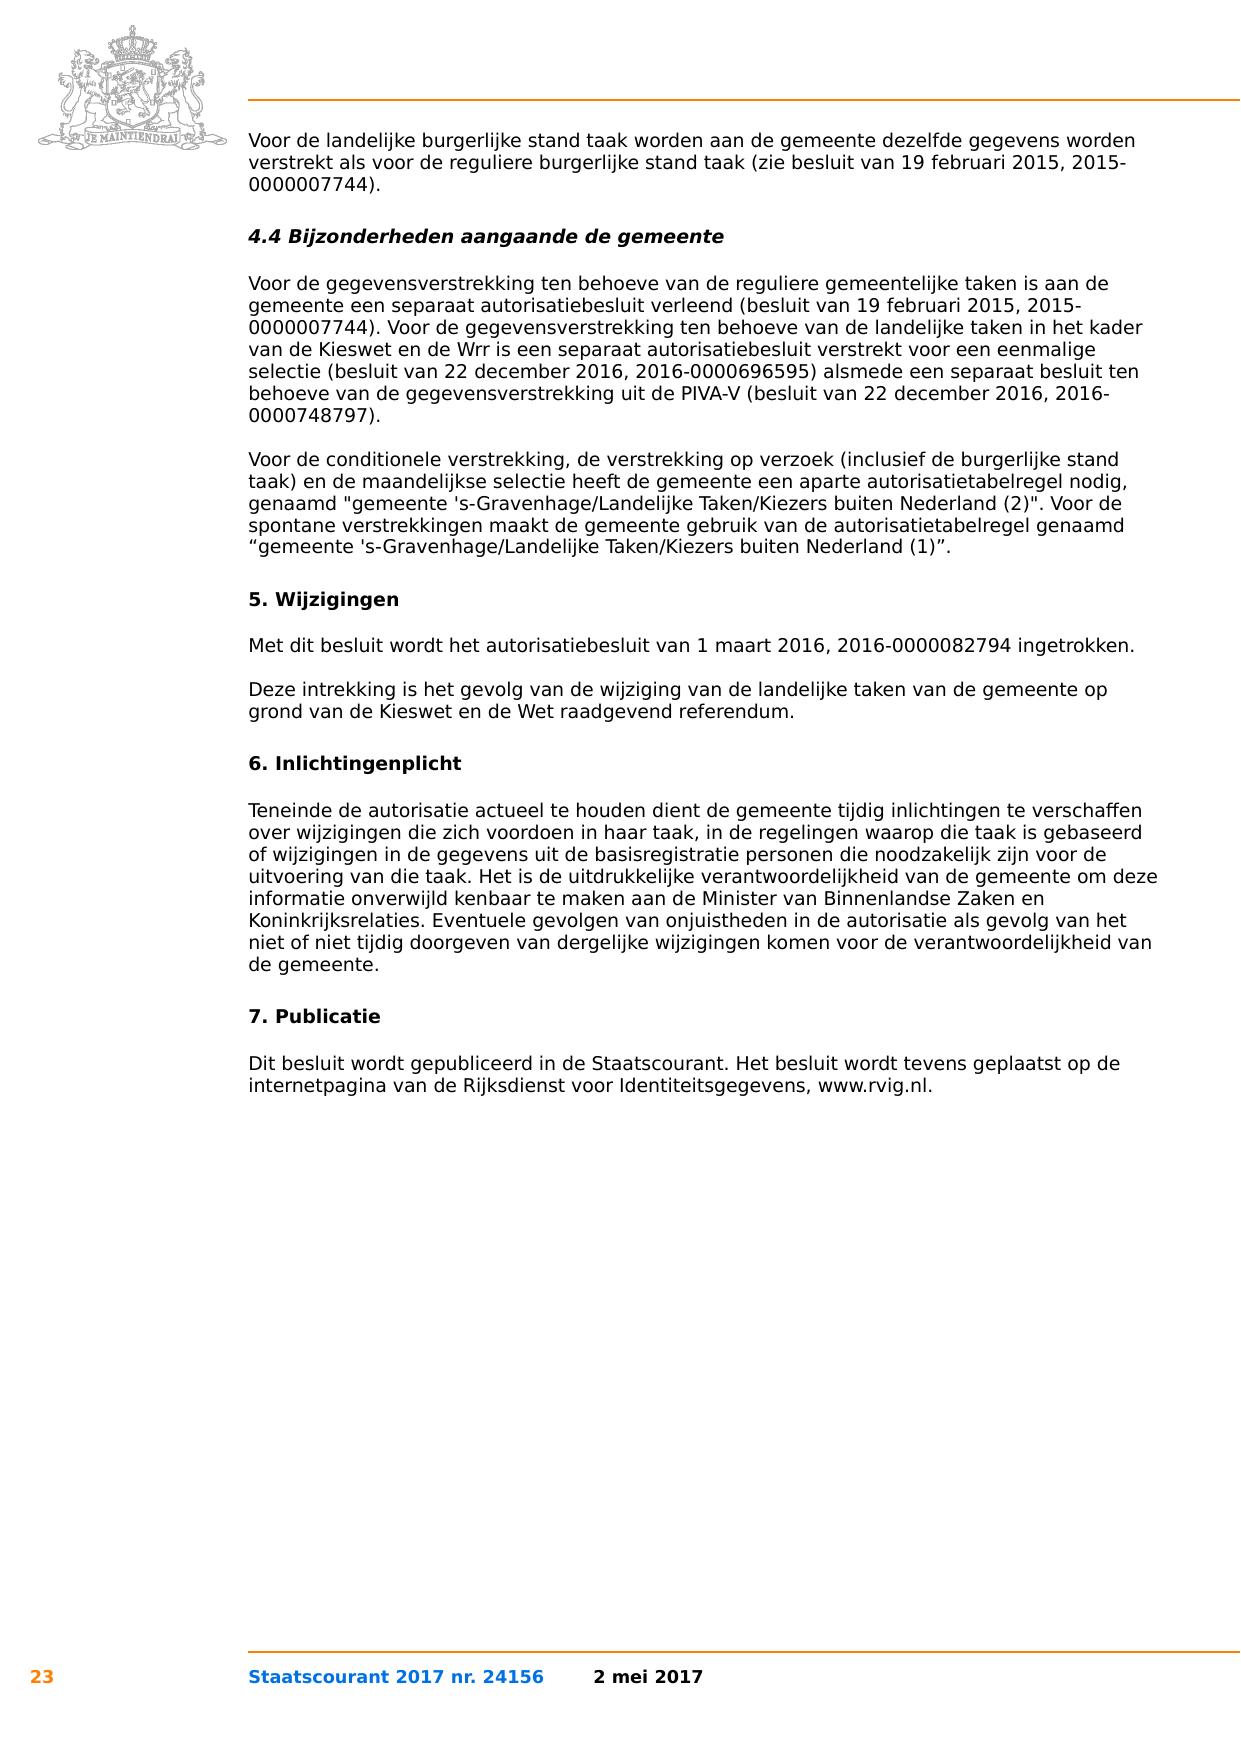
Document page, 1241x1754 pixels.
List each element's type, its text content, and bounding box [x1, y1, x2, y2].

text Met dit besluit wordt het autorisatiebesluit van 1 maart 2016, 2016-0000082794 ingetrokken. [248, 635, 1163, 657]
picture [38, 25, 227, 150]
text Dit besluit wordt gepubliceerd in de Staatscourant. Het besluit wordt tevens geplaatst op de internetpagina van de Rijksdienst voor Identiteitsgegevens, www.rvig.nl. [248, 1053, 1163, 1097]
text Voor de landelijke burgerlijke stand taak worden aan de gemeente dezelfde gegevens worden verstrekt als voor de reguliere burgerlijke stand taak (zie besluit van 19 februari 2015, 2015-0000007744). [248, 130, 1163, 196]
text Voor de conditionele verstrekking, de verstrekking op verzoek (inclusief de burgerlijke stand taak) en de maandelijkse selectie heeft de gemeente een aparte autorisatietabelregel nodig, genaamd "gemeente 's-Gravenhage/Landelijke Taken/Kiezers buiten Nederland (2)". Voor de spontane verstrekkingen maakt de gemeente gebruik van de autorisatietabelregel genaamd “gemeente 's-Gravenhage/Landelijke Taken/Kiezers buiten Nederland (1)”. [248, 448, 1163, 558]
subtitle 6. Inlichtingenplicht [248, 753, 1163, 775]
subtitle 5. Wijzigingen [248, 588, 1163, 610]
text Deze intrekking is het gevolg van de wijziging van de landelijke taken van de gemeente op grond van de Kieswet en de Wet raadgevend referendum. [248, 679, 1163, 723]
text Voor de gegevensverstrekking ten behoeve van de reguliere gemeentelijke taken is aan de gemeente een separaat autorisatiebesluit verleend (besluit van 19 februari 2015, 2015-0000007744). Voor de gegevensverstrekking ten behoeve van de landelijke taken in het kader van de Kieswet en de Wrr is een separaat autorisatiebesluit verstrekt voor een eenmalige selectie (besluit van 22 december 2016, 2016-0000696595) alsmede een separaat besluit ten behoeve van de gegevensverstrekking uit de PIVA-V (besluit van 22 december 2016, 2016-0000748797). [248, 273, 1163, 427]
subtitle 4.4 Bijzonderheden aangaande de gemeente [248, 226, 1163, 248]
text Teneinde de autorisatie actueel te houden dient de gemeente tijdig inlichtingen te verschaffen over wijzigingen die zich voordoen in haar taak, in de regelingen waarop die taak is gebaseerd of wijzigingen in de gegevens uit de basisregistratie personen die noodzakelijk zijn voor de uitvoering van die taak. Het is de uitdrukkelijke verantwoordelijkheid van de gemeente om deze informatie onverwijld kenbaar te maken aan de Minister van Binnenlandse Zaken en Koninkrijksrelaties. Eventuele gevolgen van onjuistheden in de autorisatie als gevolg van het niet of niet tijdig doorgeven van dergelijke wijzigingen komen voor de verantwoordelijkheid van de gemeente. [248, 800, 1163, 976]
subtitle 7. Publicatie [248, 1006, 1163, 1028]
